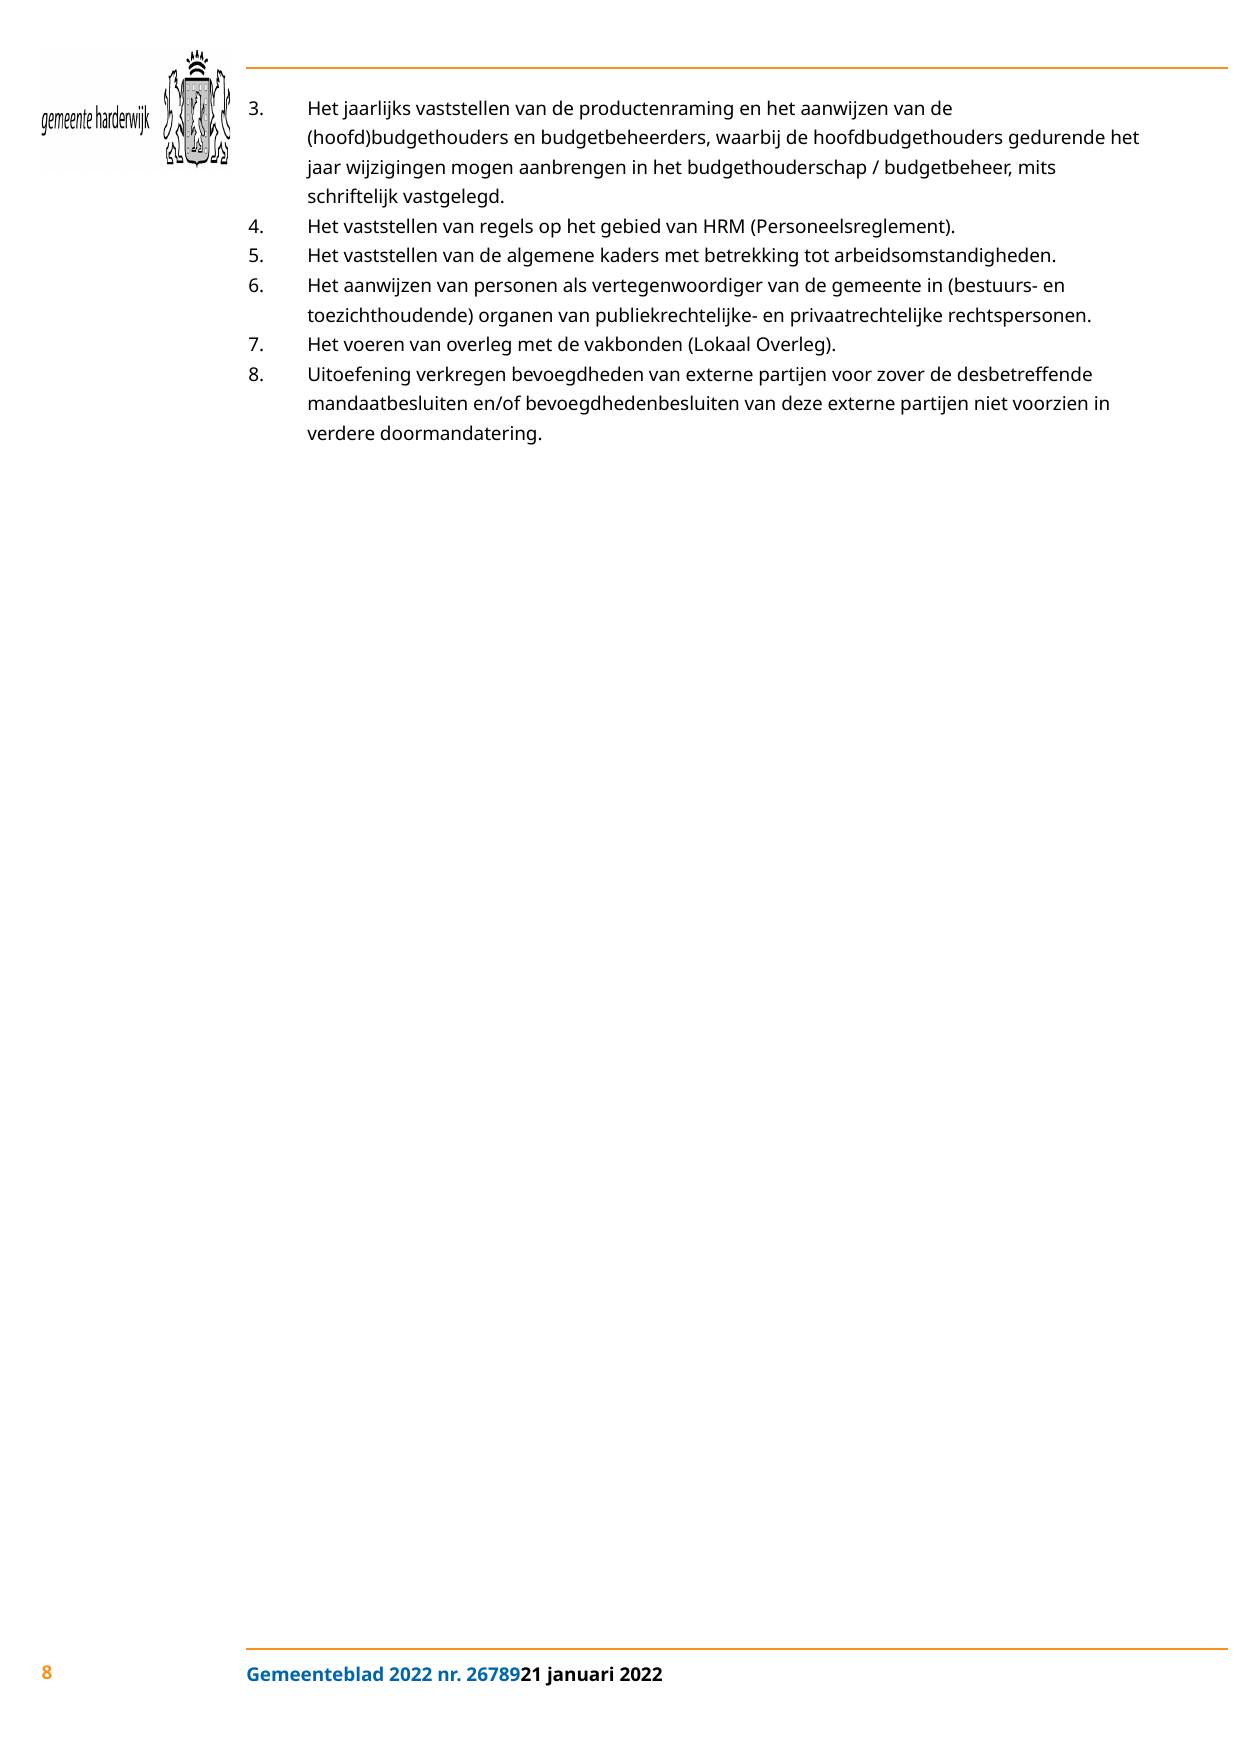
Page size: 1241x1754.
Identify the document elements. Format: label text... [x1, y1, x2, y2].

list Het vaststellen van regels op het gebied van HRM (Personeelsreglement). [248, 213, 1152, 239]
list Het aanwijzen van personen als vertegenwoordiger van de gemeente in (bestuurs- en toezichthoudende) organen van publiekrechtelijke- en privaatrechtelijke rechtspersonen. [248, 272, 1152, 328]
list Het jaarlijks vaststellen van de productenraming en het aanwijzen van de (hoofd)budgethouders en budgetbeheerders, waarbij de hoofdbudgethouders gedurende het jaar wijzigingen mogen aanbrengen in het budgethouderschap / budgetbeheer, mits schriftelijk vastgelegd. [248, 95, 1152, 209]
list Het vaststellen van de algemene kaders met betrekking tot arbeidsomstandigheden. [248, 243, 1152, 268]
list Uitoefening verkregen bevoegdheden van externe partijen voor zover de desbetreffende mandaatbesluiten en/of bevoegdhedenbesluiten van deze externe partijen niet voorzien in verdere doormandatering. [248, 361, 1152, 446]
list Het voeren van overleg met de vakbonden (Lokaal Overleg). [248, 331, 1152, 357]
picture [41, 47, 231, 172]
